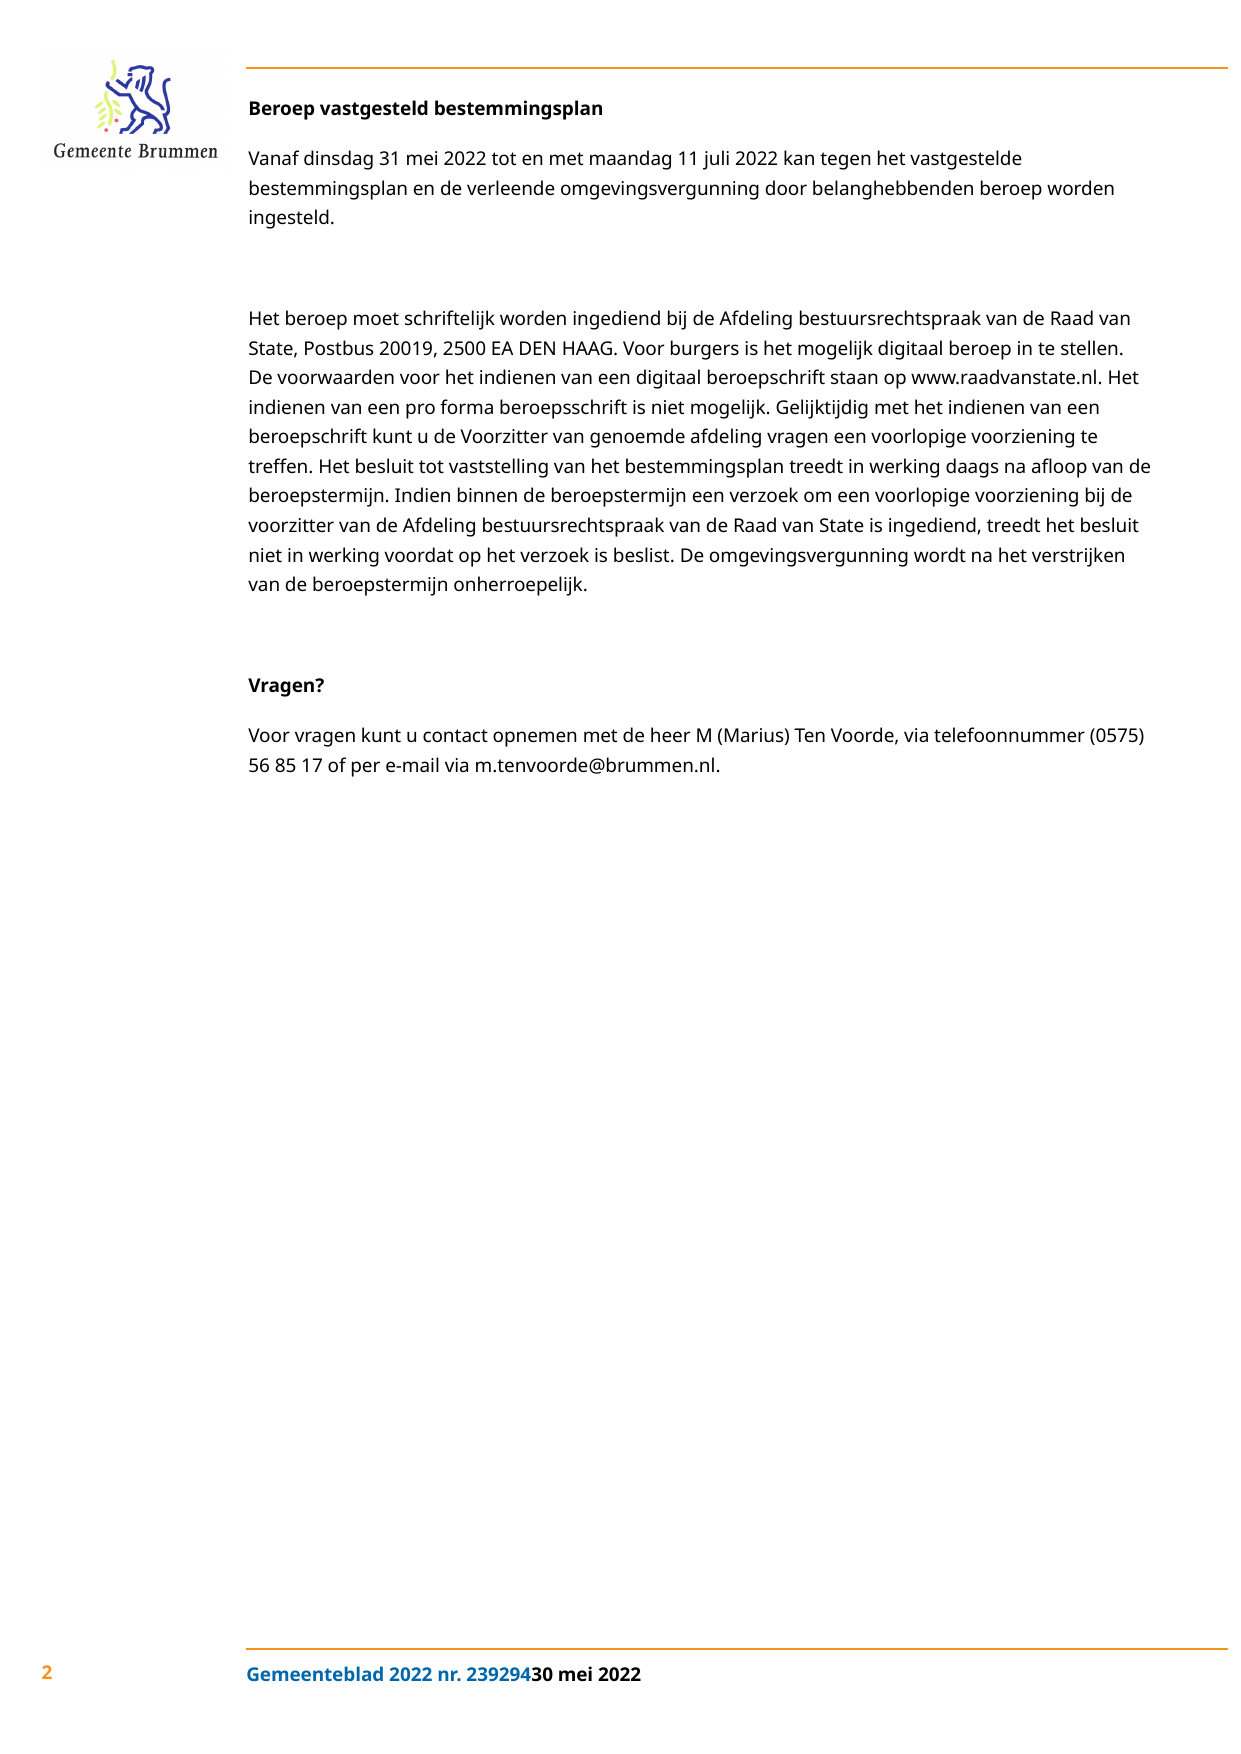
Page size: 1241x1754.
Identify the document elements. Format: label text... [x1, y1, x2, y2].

text Het beroep moet schriftelijk worden ingediend bij de Afdeling bestuursrechtspraak van de Raad van State, Postbus 20019, 2500 EA DEN HAAG. Voor burgers is het mogelijk digitaal beroep in te stellen. De voorwaarden voor het indienen van een digitaal beroepschrift staan op www.raadvanstate.nl. Het indienen van een pro forma beroepsschrift is niet mogelijk. Gelijktijdig met het indienen van een beroepschrift kunt u de Voorzitter van genoemde afdeling vragen een voorlopige voorziening te treffen. Het besluit tot vaststelling van het bestemmingsplan treedt in werking daags na afloop van de beroepstermijn. Indien binnen de beroepstermijn een verzoek om een voorlopige voorziening bij de voorzitter van de Afdeling bestuursrechtspraak van de Raad van State is ingediend, treedt het besluit niet in werking voordat op het verzoek is beslist. De omgevingsvergunning wordt na het verstrijken van de beroepstermijn onherroepelijk. [248, 305, 1152, 597]
text Vragen? [248, 672, 1152, 698]
picture [41, 47, 231, 172]
text Beroep vastgesteld bestemmingsplan [248, 95, 1152, 121]
text Voor vragen kunt u contact opnemen met de heer M (Marius) Ten Voorde, via telefoonnummer (0575) 56 85 17 of per e-mail via m.tenvoorde@brummen.nl. [248, 723, 1152, 778]
text Vanaf dinsdag 31 mei 2022 tot en met maandag 11 juli 2022 kan tegen het vastgestelde bestemmingsplan en de verleende omgevingsvergunning door belanghebbenden beroep worden ingesteld. [248, 145, 1152, 230]
